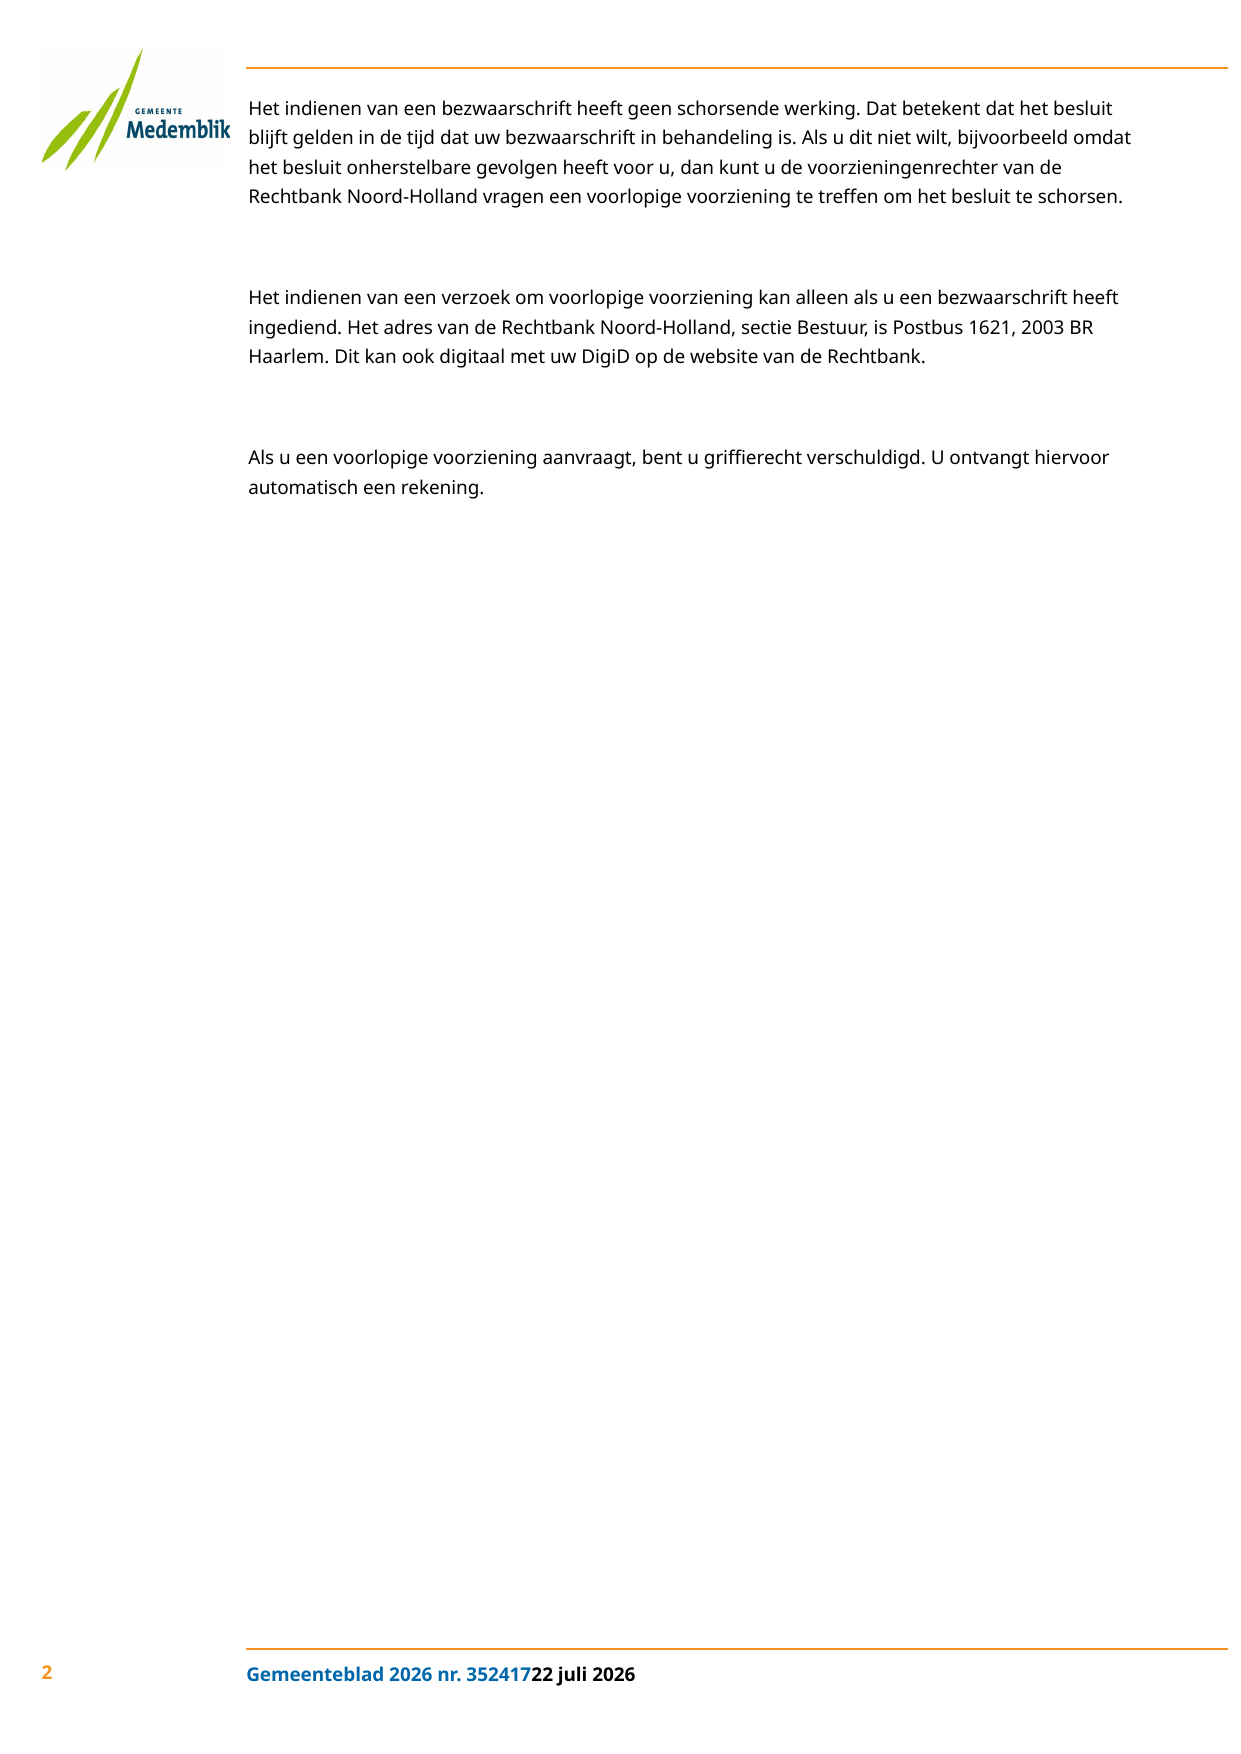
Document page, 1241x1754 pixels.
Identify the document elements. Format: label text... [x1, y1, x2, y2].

text Het indienen van een bezwaarschrift heeft geen schorsende werking. Dat betekent dat het besluit blijft gelden in de tijd dat uw bezwaarschrift in behandeling is. Als u dit niet wilt, bijvoorbeeld omdat het besluit onherstelbare gevolgen heeft voor u, dan kunt u de voorzieningenrechter van de Rechtbank Noord-Holland vragen een voorlopige voorziening te treffen om het besluit te schorsen. [248, 95, 1152, 209]
picture [41, 47, 231, 172]
text Het indienen van een verzoek om voorlopige voorziening kan alleen als u een bezwaarschrift heeft ingediend. Het adres van de Rechtbank Noord-Holland, sectie Bestuur, is Postbus 1621, 2003 BR Haarlem. Dit kan ook digitaal met uw DigiD op de website van de Rechtbank. [248, 284, 1152, 369]
text Als u een voorlopige voorziening aanvraagt, bent u griffierecht verschuldigd. U ontvangt hiervoor automatisch een rekening. [248, 444, 1152, 500]
